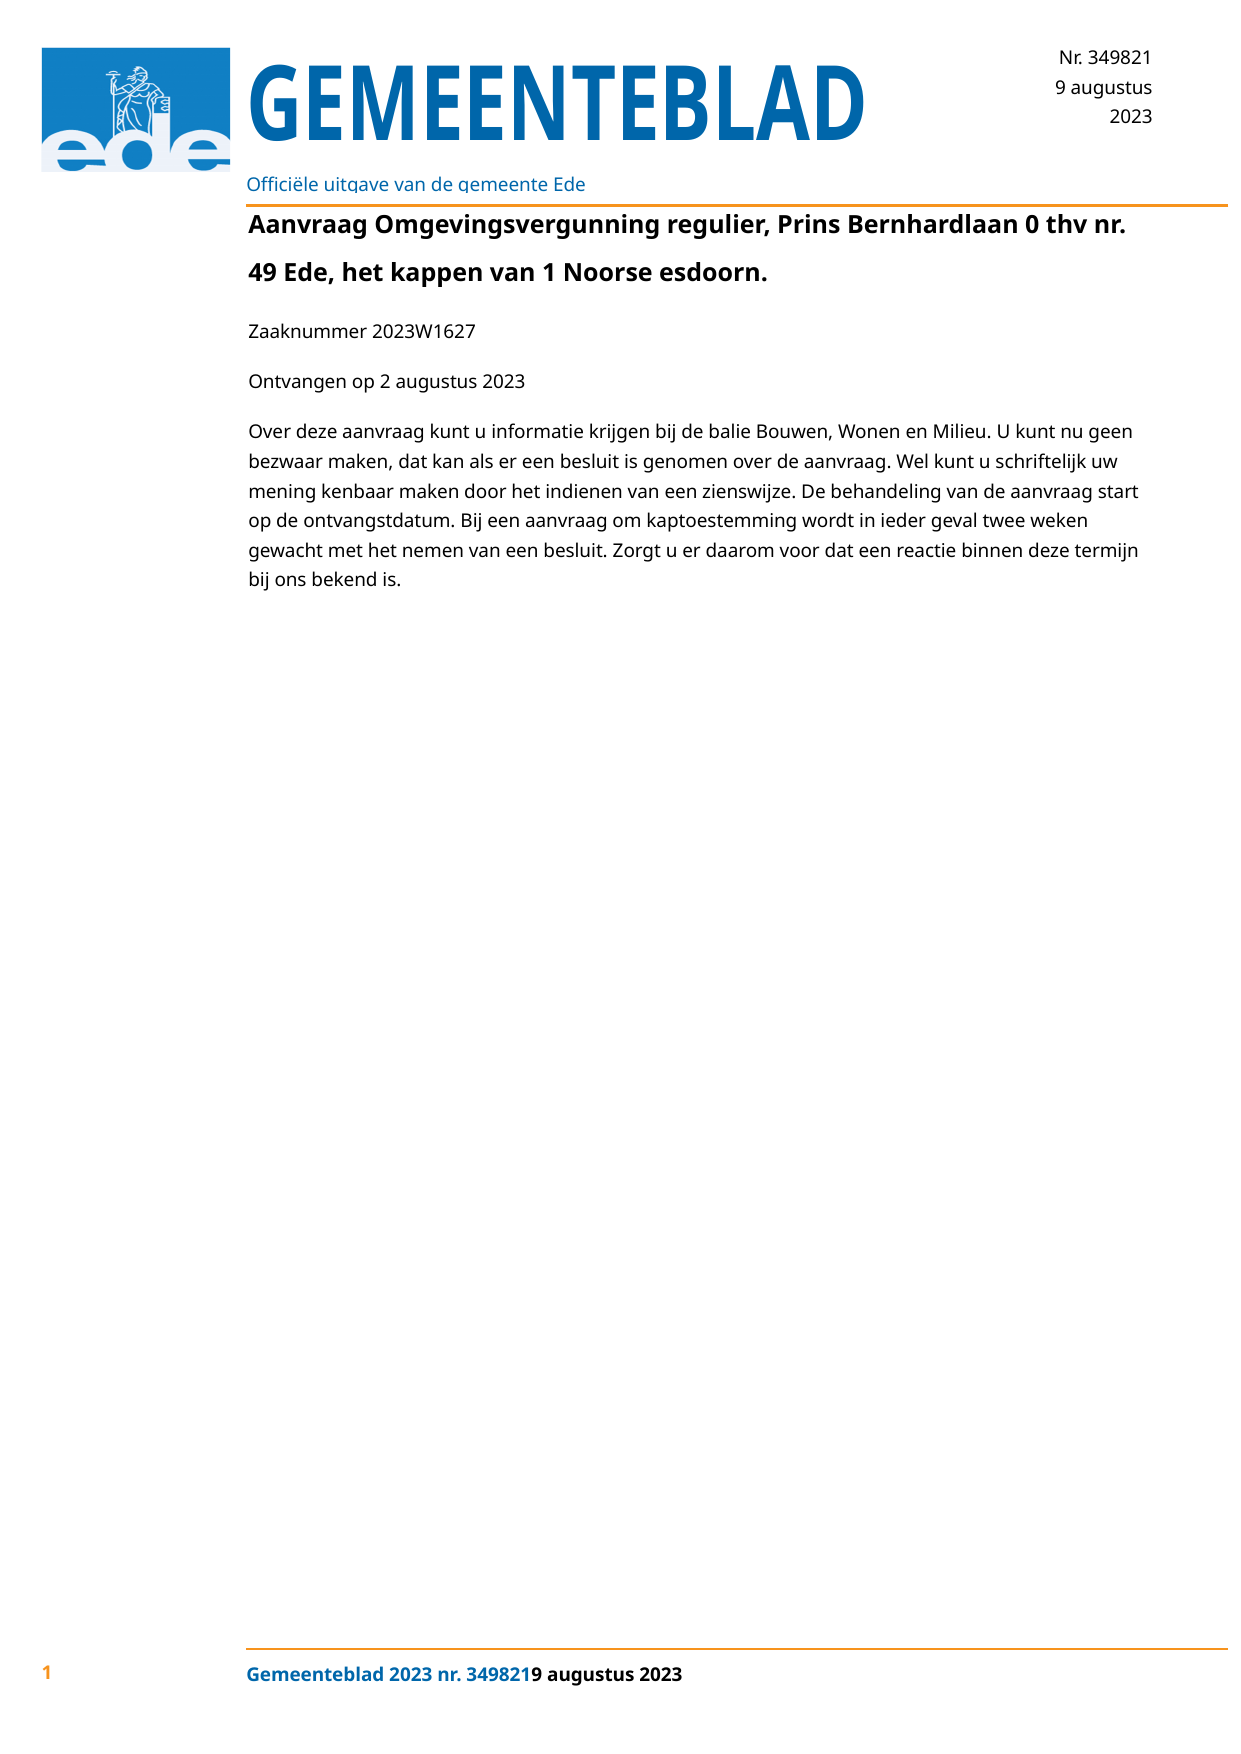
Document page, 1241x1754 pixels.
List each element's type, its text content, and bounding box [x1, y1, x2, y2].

text Ontvangen op 2 augustus 2023 [248, 368, 1152, 394]
text Zaaknummer 2023W1627 [248, 318, 1152, 344]
text Aanvraag Omgevingsvergunning regulier, Prins Bernhardlaan 0 thv nr. 49 Ede, het kappen van 1 Noorse esdoorn. [248, 207, 1152, 288]
text Over deze aanvraag kunt u informatie krijgen bij de balie Bouwen, Wonen en Milieu. U kunt nu geen bezwaar maken, dat kan als er een besluit is genomen over de aanvraag. Wel kunt u schriftelijk uw mening kenbaar maken door het indienen van een zienswijze. De behandeling van de aanvraag start op de ontvangstdatum. Bij een aanvraag om kaptoestemming wordt in ieder geval twee weken gewacht met het nemen van een besluit. Zorgt u er daarom voor dat een reactie binnen deze termijn bij ons bekend is. [248, 419, 1152, 592]
picture [41, 47, 231, 172]
